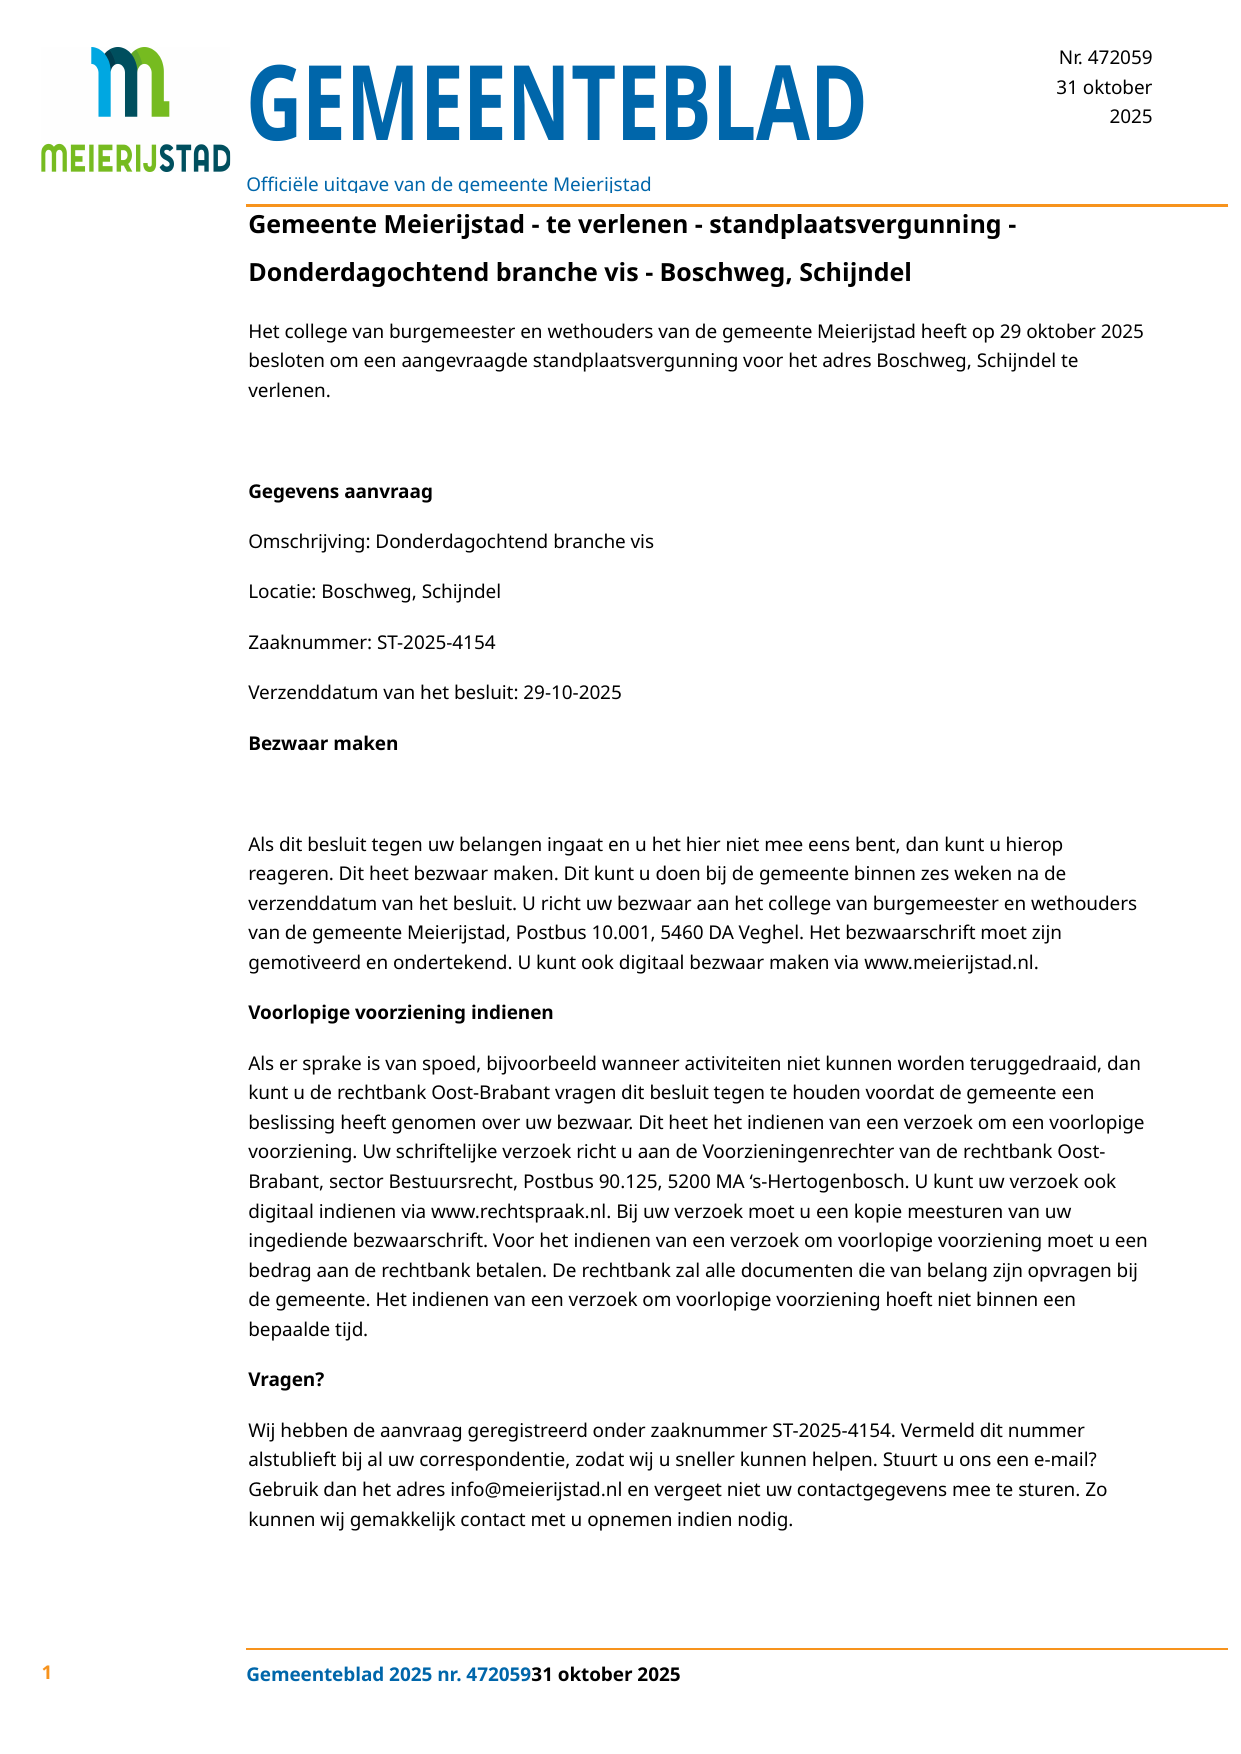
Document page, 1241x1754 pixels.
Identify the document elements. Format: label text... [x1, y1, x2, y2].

text Voorlopige voorziening indienen [248, 999, 1152, 1025]
text Het college van burgemeester en wethouders van de gemeente Meierijstad heeft op 29 oktober 2025 besloten om een aangevraagde standplaatsvergunning voor het adres Boschweg, Schijndel te verlenen. [248, 318, 1152, 403]
text Vragen? [248, 1367, 1152, 1392]
text Als dit besluit tegen uw belangen ingaat en u het hier niet mee eens bent, dan kunt u hierop reageren. Dit heet bezwaar maken. Dit kunt u doen bij de gemeente binnen zes weken na de verzenddatum van het besluit. U richt uw bezwaar aan het college van burgemeester en wethouders van de gemeente Meierijstad, Postbus 10.001, 5460 DA Veghel. Het bezwaarschrift moet zijn gemotiveerd en ondertekend. U kunt ook digitaal bezwaar maken via www.meierijstad.nl. [248, 831, 1152, 975]
text Gegevens aanvraag [248, 478, 1152, 504]
text Gemeente Meierijstad - te verlenen - standplaatsvergunning - Donderdagochtend branche vis - Boschweg, Schijndel [248, 207, 1152, 288]
text Zaaknummer: ST-2025-4154 [248, 629, 1152, 655]
text Bezwaar maken [248, 730, 1152, 756]
text Verzenddatum van het besluit: 29-10-2025 [248, 679, 1152, 705]
text Locatie: Boschweg, Schijndel [248, 579, 1152, 604]
text Omschrijving: Donderdagochtend branche vis [248, 528, 1152, 554]
picture [41, 47, 231, 172]
text Wij hebben de aanvraag geregistreerd onder zaaknummer ST-2025-4154. Vermeld dit nummer alstublieft bij al uw correspondentie, zodat wij u sneller kunnen helpen. Stuurt u ons een e-mail? Gebruik dan het adres info@meierijstad.nl en vergeet niet uw contactgegevens mee te sturen. Zo kunnen wij gemakkelijk contact met u opnemen indien nodig. [248, 1417, 1152, 1532]
text Als er sprake is van spoed, bijvoorbeeld wanneer activiteiten niet kunnen worden teruggedraaid, dan kunt u de rechtbank Oost-Brabant vragen dit besluit tegen te houden voordat de gemeente een beslissing heeft genomen over uw bezwaar. Dit heet het indienen van een verzoek om een voorlopige voorziening. Uw schriftelijke verzoek richt u aan de Voorzieningenrechter van de rechtbank Oost-Brabant, sector Bestuursrecht, Postbus 90.125, 5200 MA ‘s-Hertogenbosch. U kunt uw verzoek ook digitaal indienen via www.rechtspraak.nl. Bij uw verzoek moet u een kopie meesturen van uw ingediende bezwaarschrift. Voor het indienen van een verzoek om voorlopige voorziening moet u een bedrag aan de rechtbank betalen. De rechtbank zal alle documenten die van belang zijn opvragen bij de gemeente. Het indienen van een verzoek om voorlopige voorziening hoeft niet binnen een bepaalde tijd. [248, 1050, 1152, 1342]
